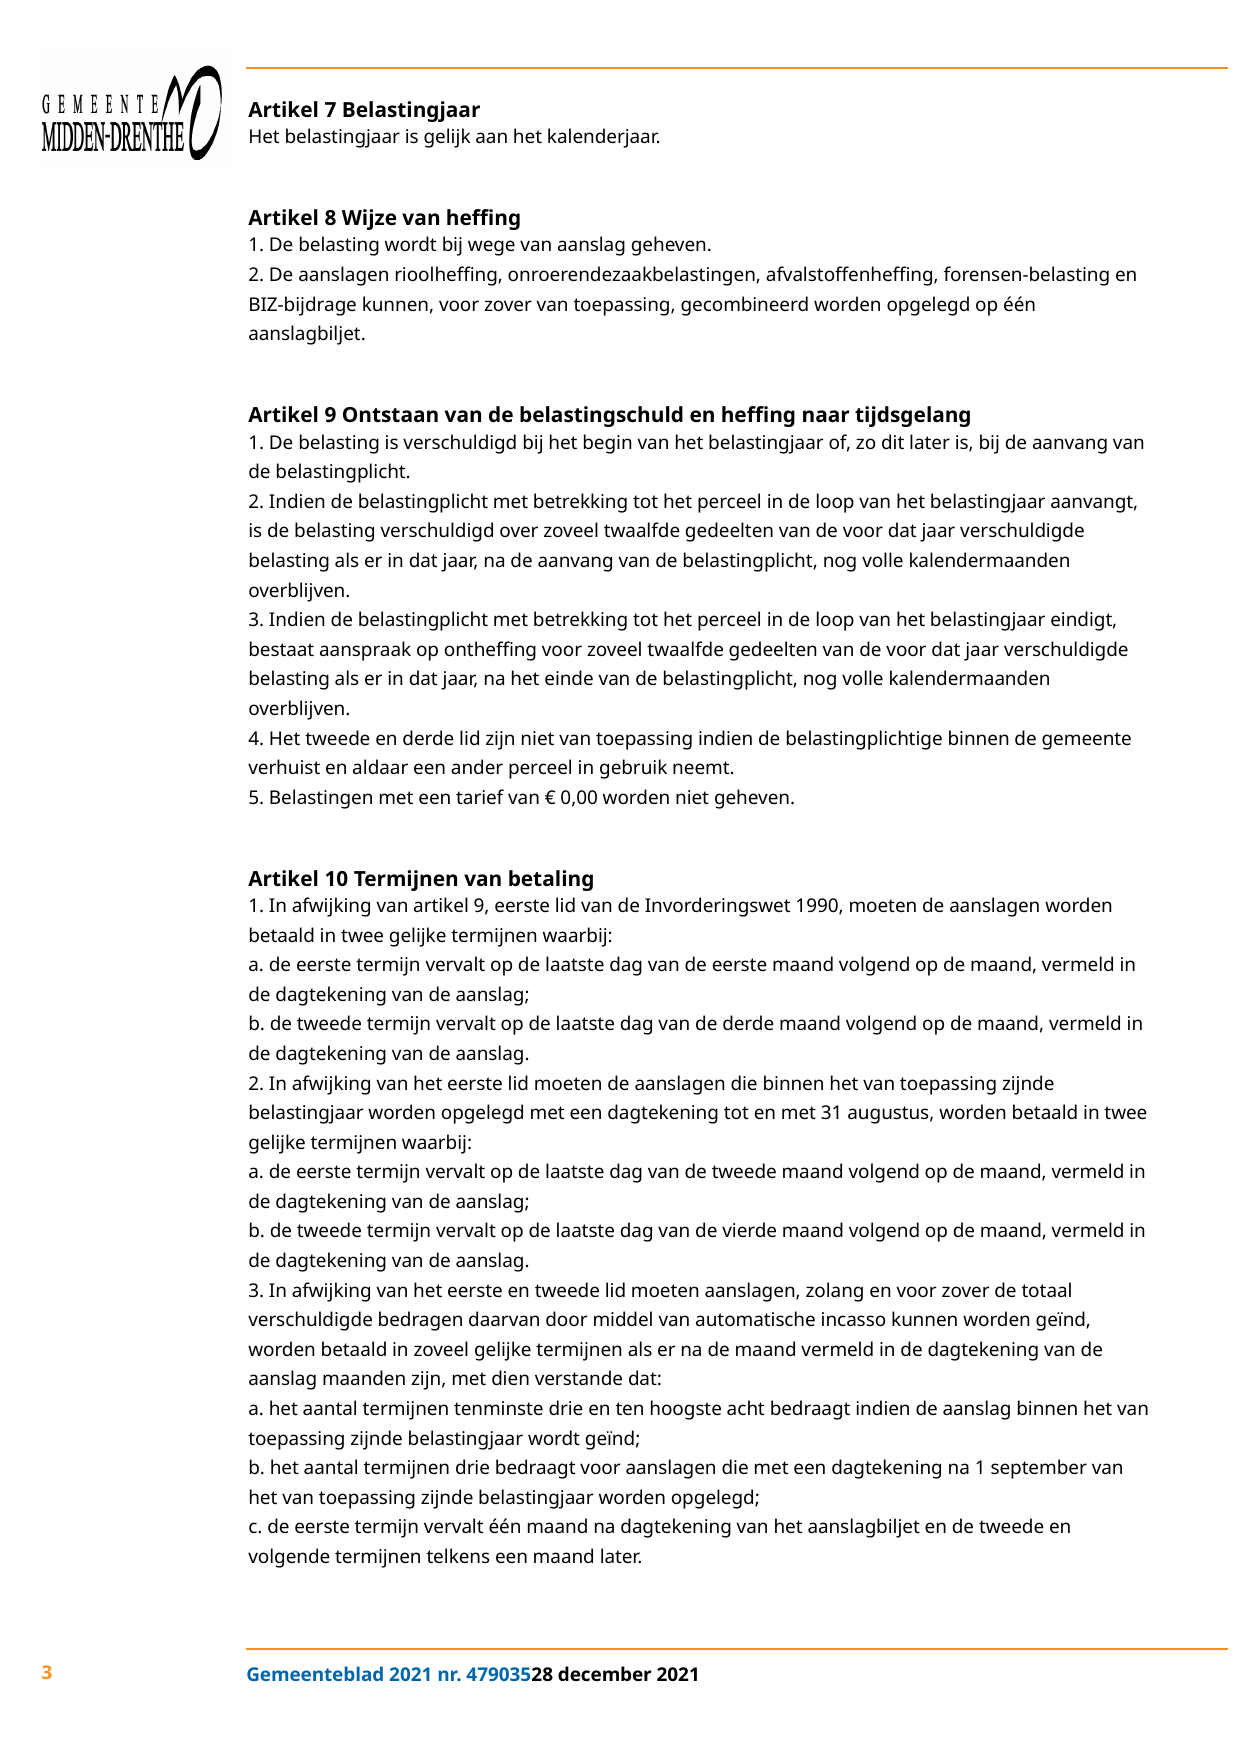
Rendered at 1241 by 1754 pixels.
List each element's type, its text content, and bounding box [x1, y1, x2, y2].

picture [41, 47, 231, 172]
text b. de tweede termijn vervalt op de laatste dag van de vierde maand volgend op de maand, vermeld in de dagtekening van de aanslag. [248, 1218, 1152, 1273]
text Artikel 10 Termijnen van betaling [248, 864, 1152, 892]
text 1. In afwijking van artikel 9, eerste lid van de Invorderingswet 1990, moeten de aanslagen worden betaald in twee gelijke termijnen waarbij: [248, 892, 1152, 948]
text 3. Indien de belastingplicht met betrekking tot het perceel in de loop van het belastingjaar eindigt, bestaat aanspraak op ontheffing voor zoveel twaalfde gedeelten van de voor dat jaar verschuldigde belasting als er in dat jaar, na het einde van de belastingplicht, nog volle kalendermaanden overblijven. [248, 606, 1152, 721]
text b. het aantal termijnen drie bedraagt voor aanslagen die met een dagtekening na 1 september van het van toepassing zijnde belastingjaar worden opgelegd; [248, 1454, 1152, 1510]
text 2. De aanslagen rioolheffing, onroerendezaakbelastingen, afvalstoffenheffing, forensen-belasting en BIZ-bijdrage kunnen, voor zover van toepassing, gecombineerd worden opgelegd op één aanslagbiljet. [248, 261, 1152, 346]
text Artikel 7 Belastingjaar [248, 95, 1152, 123]
text 1. De belasting is verschuldigd bij het begin van het belastingjaar of, zo dit later is, bij de aanvang van de belastingplicht. [248, 429, 1152, 484]
text 2. In afwijking van het eerste lid moeten de aanslagen die binnen het van toepassing zijnde belastingjaar worden opgelegd met een dagtekening tot en met 31 augustus, worden betaald in twee gelijke termijnen waarbij: [248, 1070, 1152, 1155]
text a. het aantal termijnen tenminste drie en ten hoogste acht bedraagt indien de aanslag binnen het van toepassing zijnde belastingjaar wordt geïnd; [248, 1395, 1152, 1451]
text a. de eerste termijn vervalt op de laatste dag van de eerste maand volgend op de maand, vermeld in de dagtekening van de aanslag; [248, 951, 1152, 1007]
text a. de eerste termijn vervalt op de laatste dag van de tweede maand volgend op de maand, vermeld in de dagtekening van de aanslag; [248, 1158, 1152, 1214]
text Het belastingjaar is gelijk aan het kalenderjaar. [248, 123, 1152, 149]
text Artikel 9 Ontstaan van de belastingschuld en heffing naar tijdsgelang [248, 400, 1152, 429]
text 4. Het tweede en derde lid zijn niet van toepassing indien de belastingplichtige binnen de gemeente verhuist en aldaar een ander perceel in gebruik neemt. [248, 725, 1152, 780]
text 5. Belastingen met een tarief van € 0,00 worden niet geheven. [248, 784, 1152, 809]
text b. de tweede termijn vervalt op de laatste dag van de derde maand volgend op de maand, vermeld in de dagtekening van de aanslag. [248, 1011, 1152, 1066]
text 3. In afwijking van het eerste en tweede lid moeten aanslagen, zolang en voor zover de totaal verschuldigde bedragen daarvan door middel van automatische incasso kunnen worden geïnd, worden betaald in zoveel gelijke termijnen als er na de maand vermeld in de dagtekening van de aanslag maanden zijn, met dien verstande dat: [248, 1277, 1152, 1391]
text 1. De belasting wordt bij wege van aanslag geheven. [248, 232, 1152, 257]
text 2. Indien de belastingplicht met betrekking tot het perceel in de loop van het belastingjaar aanvangt, is de belasting verschuldigd over zoveel twaalfde gedeelten van de voor dat jaar verschuldigde belasting als er in dat jaar, na de aanvang van de belastingplicht, nog volle kalendermaanden overblijven. [248, 488, 1152, 602]
text c. de eerste termijn vervalt één maand na dagtekening van het aanslagbiljet en de tweede en volgende termijnen telkens een maand later. [248, 1513, 1152, 1569]
text Artikel 8 Wijze van heffing [248, 203, 1152, 232]
